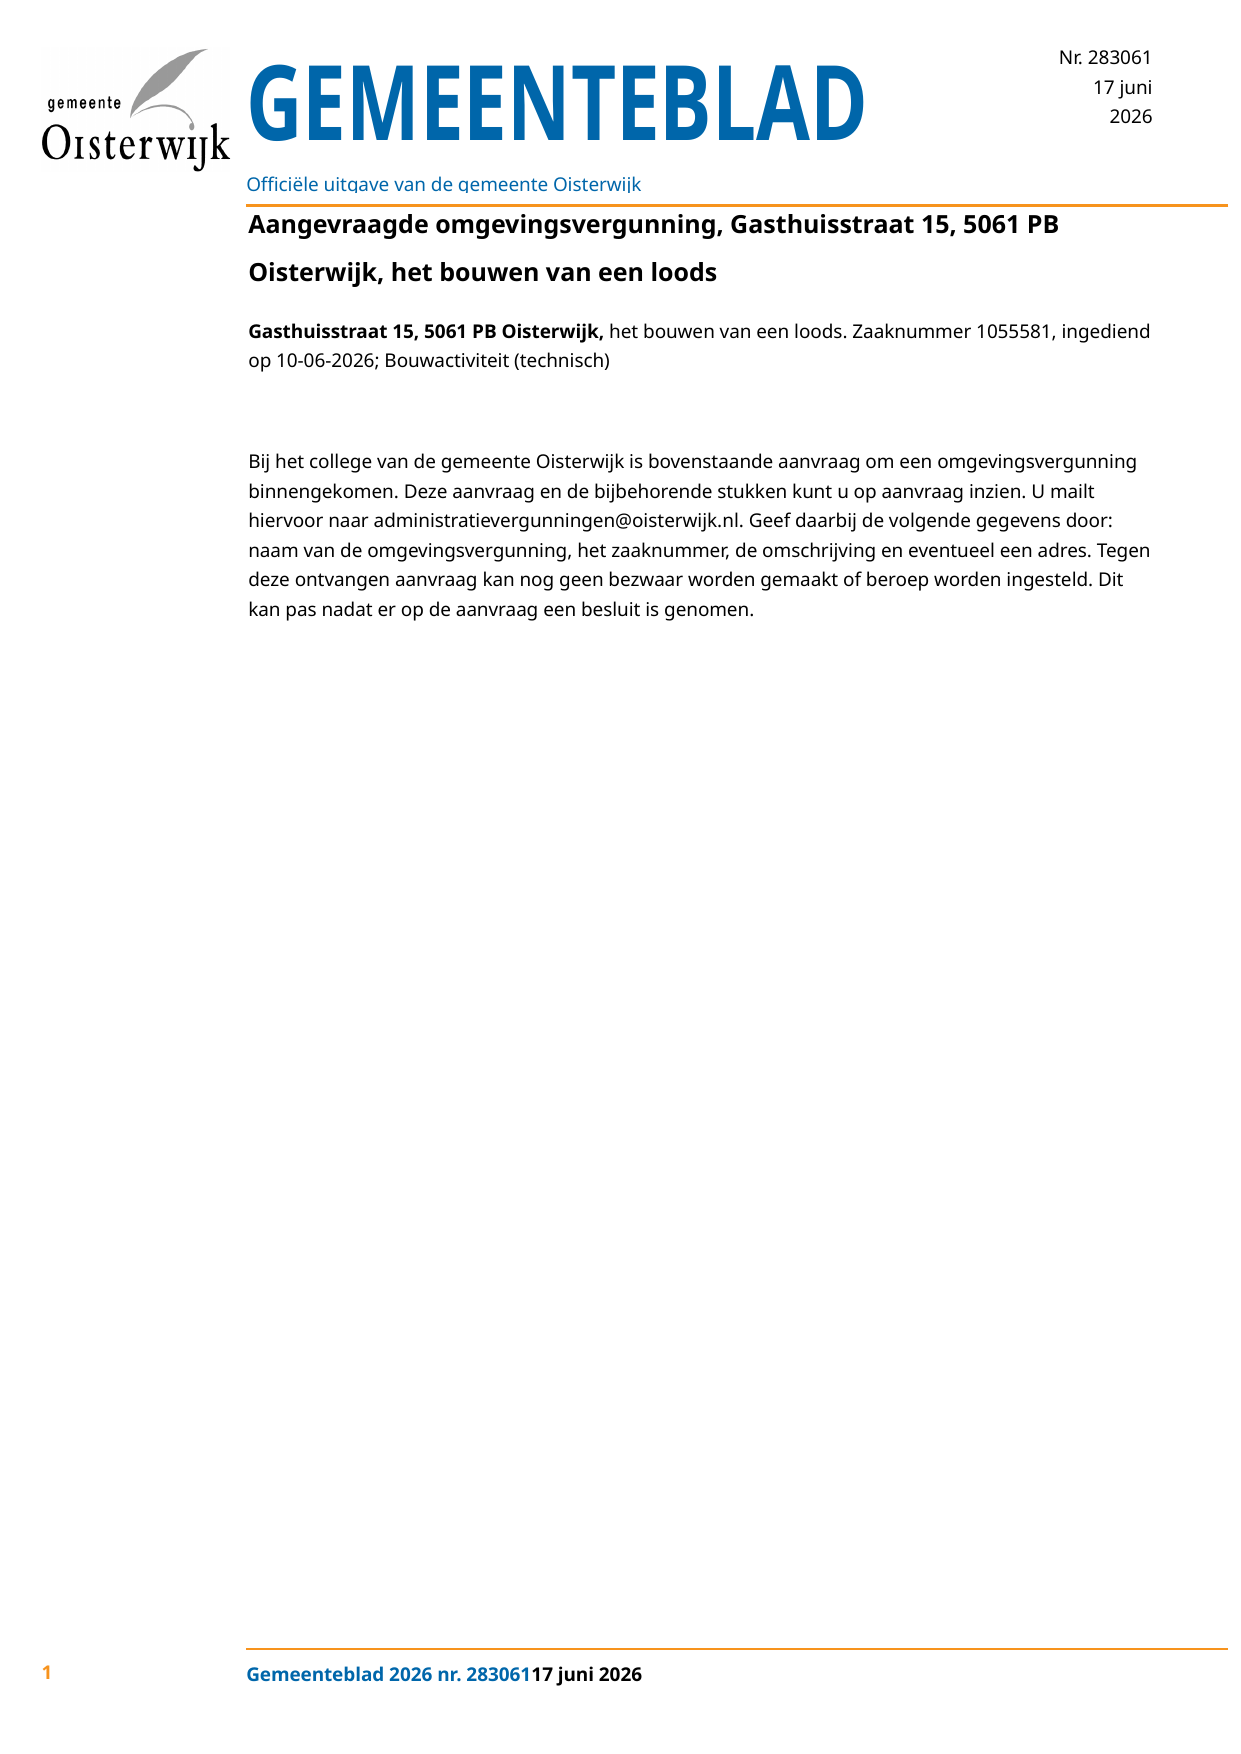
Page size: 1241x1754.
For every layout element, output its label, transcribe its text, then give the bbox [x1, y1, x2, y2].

text Gasthuisstraat 15, 5061 PB Oisterwijk, het bouwen van een loods. Zaaknummer 1055581, ingediend op 10-06-2026; Bouwactiviteit (technisch) [248, 318, 1152, 373]
picture [41, 47, 231, 172]
text Bij het college van de gemeente Oisterwijk is bovenstaande aanvraag om een omgevingsvergunning binnengekomen. Deze aanvraag en de bijbehorende stukken kunt u op aanvraag inzien. U mailt hiervoor naar administratievergunningen@oisterwijk.nl. Geef daarbij de volgende gegevens door: naam van de omgevingsvergunning, het zaaknummer, de omschrijving en eventueel een adres. Tegen deze ontvangen aanvraag kan nog geen bezwaar worden gemaakt of beroep worden ingesteld. Dit kan pas nadat er op de aanvraag een besluit is genomen. [248, 448, 1152, 622]
text Aangevraagde omgevingsvergunning, Gasthuisstraat 15, 5061 PB Oisterwijk, het bouwen van een loods [248, 207, 1152, 288]
